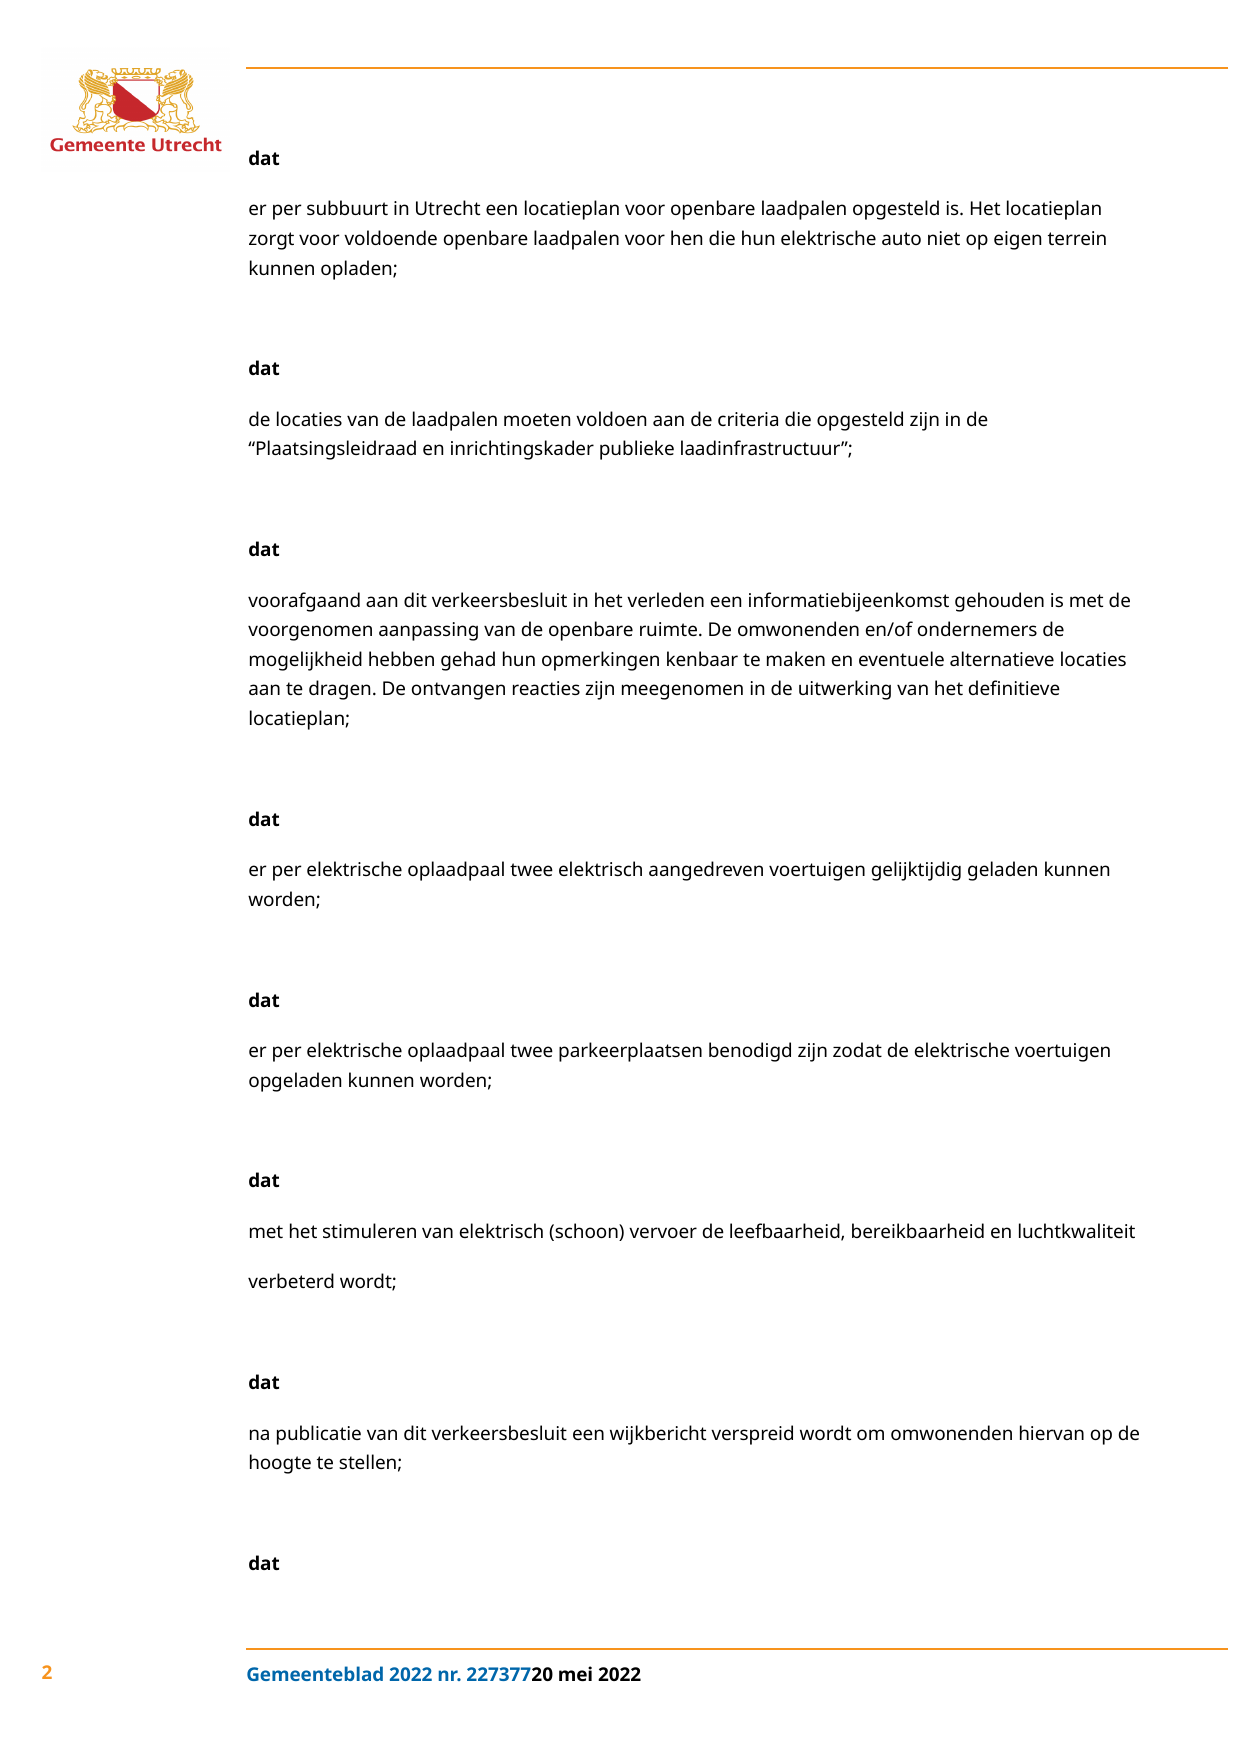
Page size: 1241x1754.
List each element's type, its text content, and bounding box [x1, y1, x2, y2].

text dat [248, 1369, 1152, 1395]
text verbeterd wordt; [248, 1268, 1152, 1294]
text voorafgaand aan dit verkeersbesluit in het verleden een informatiebijeenkomst gehouden is met de voorgenomen aanpassing van de openbare ruimte. De omwonenden en/of ondernemers de mogelijkheid hebben gehad hun opmerkingen kenbaar te maken en eventuele alternatieve locaties aan te dragen. De ontvangen reacties zijn meegenomen in de uitwerking van het definitieve locatieplan; [248, 587, 1152, 731]
text er per elektrische oplaadpaal twee elektrisch aangedreven voertuigen gelijktijdig geladen kunnen worden; [248, 856, 1152, 912]
picture [41, 47, 231, 172]
text dat [248, 806, 1152, 832]
text dat [248, 536, 1152, 562]
text met het stimuleren van elektrisch (schoon) vervoer de leefbaarheid, bereikbaarheid en luchtkwaliteit [248, 1218, 1152, 1244]
text na publicatie van dit verkeersbesluit een wijkbericht verspreid wordt om omwonenden hiervan op de hoogte te stellen; [248, 1420, 1152, 1475]
text er per elektrische oplaadpaal twee parkeerplaatsen benodigd zijn zodat de elektrische voertuigen opgeladen kunnen worden; [248, 1037, 1152, 1093]
text dat [248, 145, 1152, 171]
text dat [248, 356, 1152, 381]
text de locaties van de laadpalen moeten voldoen aan de criteria die opgesteld zijn in de “Plaatsingsleidraad en inrichtingskader publieke laadinfrastructuur”; [248, 406, 1152, 461]
text er per subbuurt in Utrecht een locatieplan voor openbare laadpalen opgesteld is. Het locatieplan zorgt voor voldoende openbare laadpalen voor hen die hun elektrische auto niet op eigen terrein kunnen opladen; [248, 196, 1152, 281]
text dat [248, 987, 1152, 1013]
text dat [248, 1168, 1152, 1193]
text dat [248, 1550, 1152, 1576]
